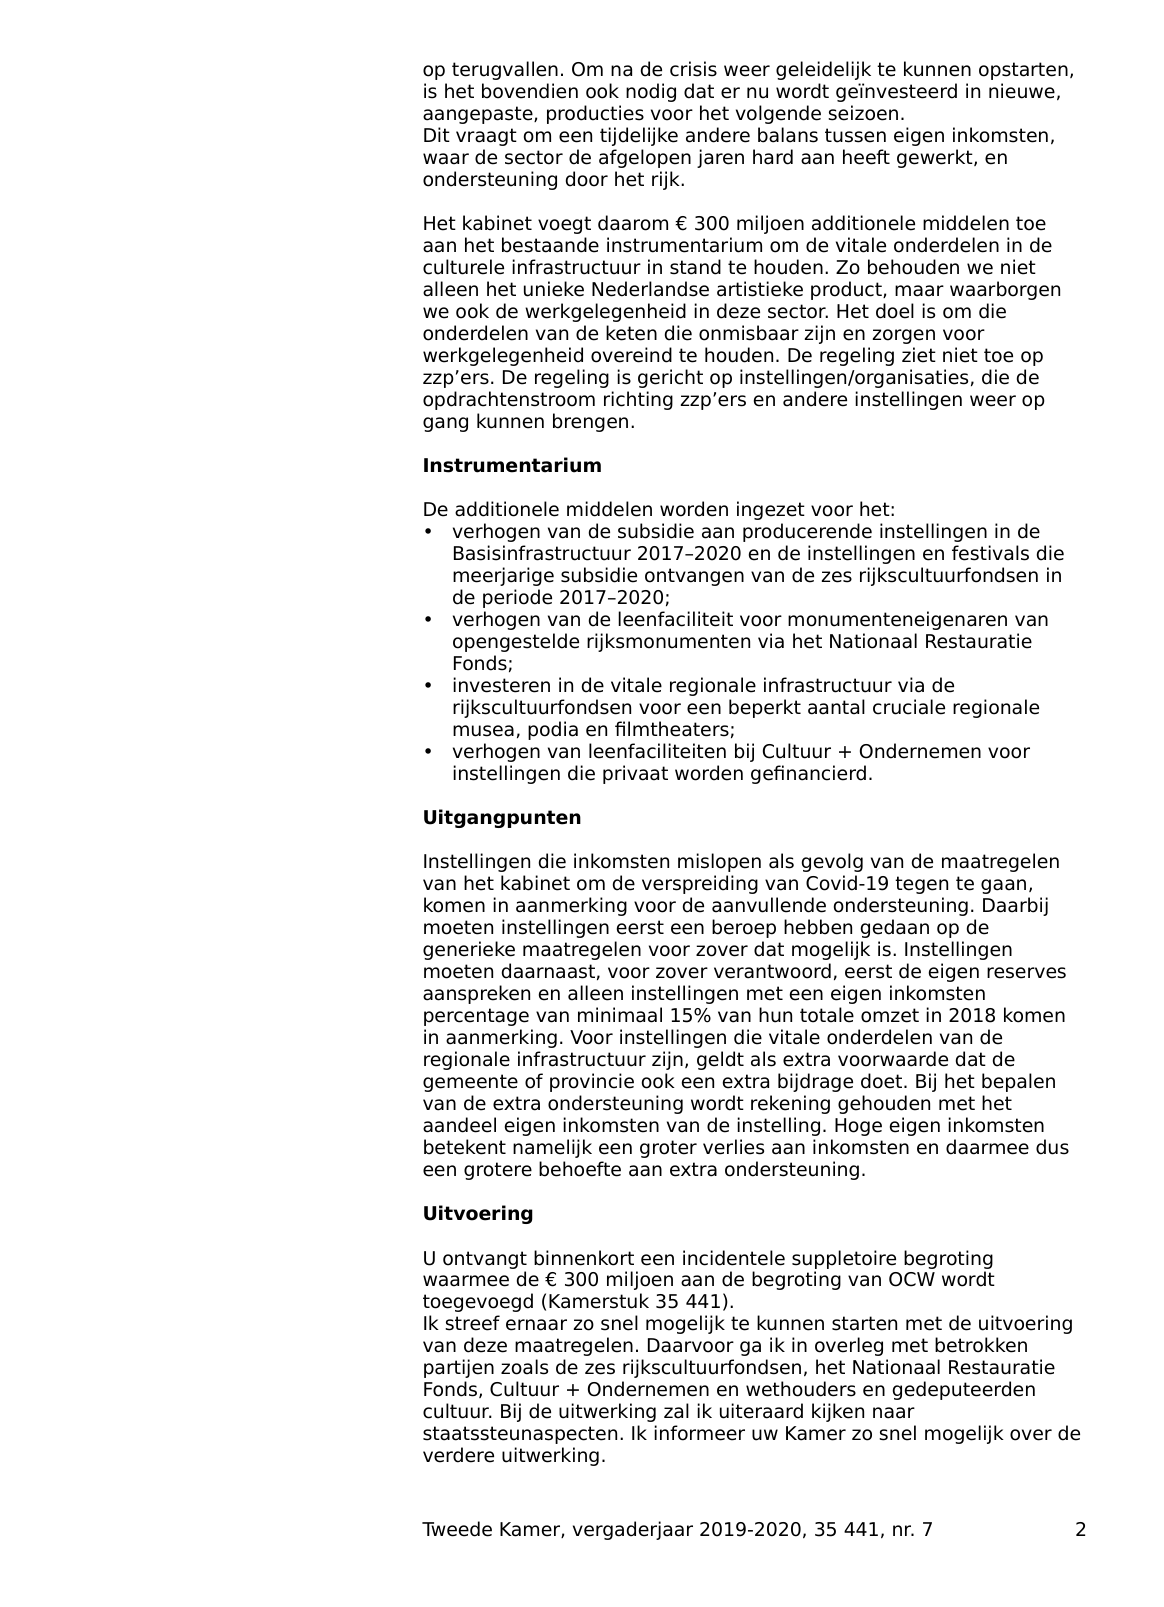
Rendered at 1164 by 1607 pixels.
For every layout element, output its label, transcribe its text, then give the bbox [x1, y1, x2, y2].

text op terugvallen. Om na de crisis weer geleidelijk te kunnen opstarten, is het bovendien ook nodig dat er nu wordt geïnvesteerd in nieuwe, aangepaste, producties voor het volgende seizoen. [422, 59, 1087, 125]
subtitle Uitgangpunten [422, 807, 1087, 829]
subtitle Instrumentarium [422, 455, 1087, 477]
text • investeren in de vitale regionale infrastructuur via de rijkscultuurfondsen voor een beperkt aantal cruciale regionale musea, podia en filmtheaters; [422, 675, 1087, 741]
text • verhogen van de leenfaciliteit voor monumenteneigenaren van opengestelde rijksmonumenten via het Nationaal Restauratie Fonds; [422, 609, 1087, 675]
subtitle Uitvoering [422, 1203, 1087, 1225]
text Instellingen die inkomsten mislopen als gevolg van de maatregelen van het kabinet om de verspreiding van Covid-19 tegen te gaan, komen in aanmerking voor de aanvullende ondersteuning. Daarbij moeten instellingen eerst een beroep hebben gedaan op de generieke maatregelen voor zover dat mogelijk is. Instellingen moeten daarnaast, voor zover verantwoord, eerst de eigen reserves aanspreken en alleen instellingen met een eigen inkomsten percentage van minimaal 15% van hun totale omzet in 2018 komen in aanmerking. Voor instellingen die vitale onderdelen van de regionale infrastructuur zijn, geldt als extra voorwaarde dat de gemeente of provincie ook een extra bijdrage doet. Bij het bepalen van de extra ondersteuning wordt rekening gehouden met het aandeel eigen inkomsten van de instelling. Hoge eigen inkomsten betekent namelijk een groter verlies aan inkomsten en daarmee dus een grotere behoefte aan extra ondersteuning. [422, 851, 1087, 1181]
text • verhogen van leenfaciliteiten bij Cultuur + Ondernemen voor instellingen die privaat worden gefinancierd. [422, 741, 1087, 785]
text U ontvangt binnenkort een incidentele suppletoire begroting waarmee de € 300 miljoen aan de begroting van OCW wordt toegevoegd (Kamerstuk 35 441). [422, 1247, 1087, 1313]
text De additionele middelen worden ingezet voor het: [422, 499, 1087, 521]
text Ik streef ernaar zo snel mogelijk te kunnen starten met de uitvoering van deze maatregelen. Daarvoor ga ik in overleg met betrokken partijen zoals de zes rijkscultuurfondsen, het Nationaal Restauratie Fonds, Cultuur + Ondernemen en wethouders en gedeputeerden cultuur. Bij de uitwerking zal ik uiteraard kijken naar staatssteunaspecten. Ik informeer uw Kamer zo snel mogelijk over de verdere uitwerking. [422, 1313, 1087, 1467]
text • verhogen van de subsidie aan producerende instellingen in de Basisinfrastructuur 2017–2020 en de instellingen en festivals die meerjarige subsidie ontvangen van de zes rijkscultuurfondsen in de periode 2017–2020; [422, 521, 1087, 609]
text Dit vraagt om een tijdelijke andere balans tussen eigen inkomsten, waar de sector de afgelopen jaren hard aan heeft gewerkt, en ondersteuning door het rijk. [422, 125, 1087, 191]
text Het kabinet voegt daarom € 300 miljoen additionele middelen toe aan het bestaande instrumentarium om de vitale onderdelen in de culturele infrastructuur in stand te houden. Zo behouden we niet alleen het unieke Nederlandse artistieke product, maar waarborgen we ook de werkgelegenheid in deze sector. Het doel is om die onderdelen van de keten die onmisbaar zijn en zorgen voor werkgelegenheid overeind te houden. De regeling ziet niet toe op zzp’ers. De regeling is gericht op instellingen/organisaties, die de opdrachtenstroom richting zzp’ers en andere instellingen weer op gang kunnen brengen. [422, 213, 1087, 433]
